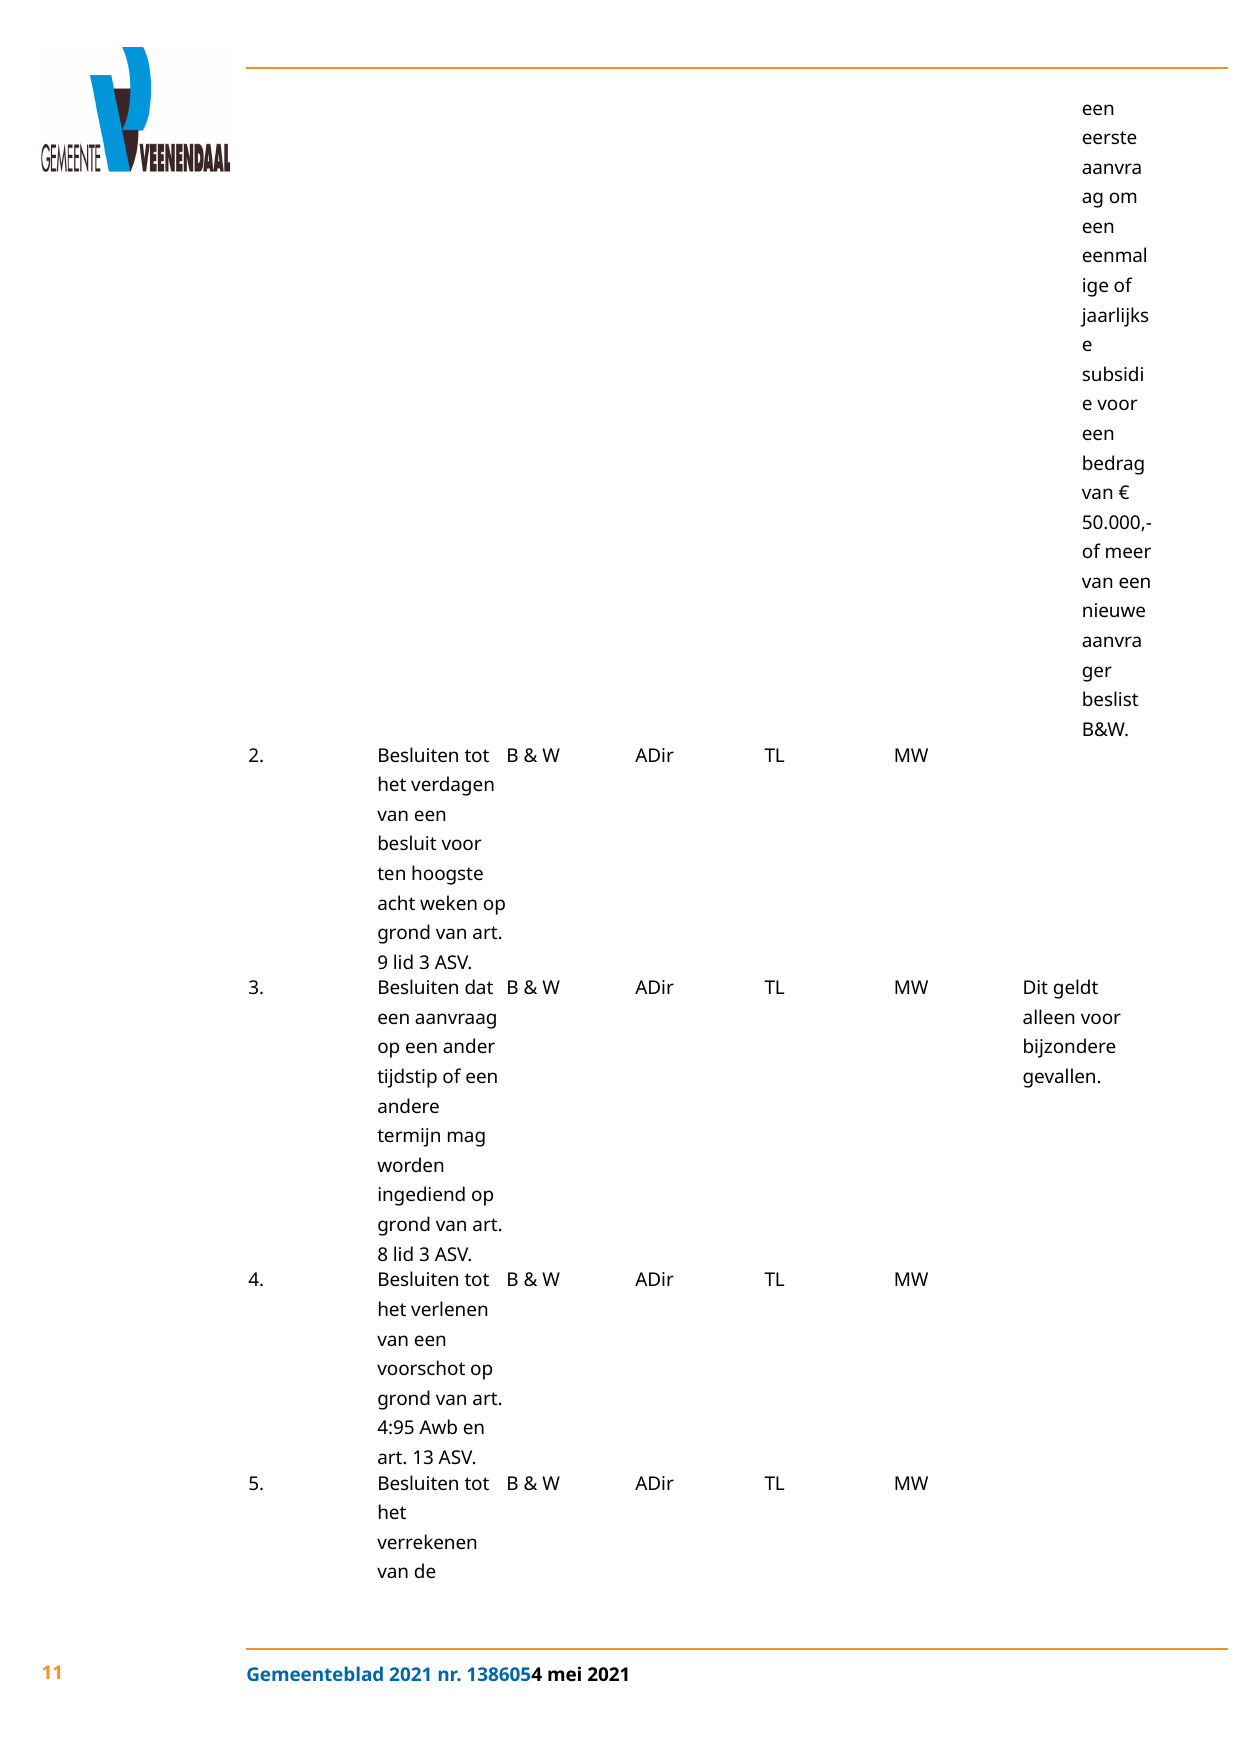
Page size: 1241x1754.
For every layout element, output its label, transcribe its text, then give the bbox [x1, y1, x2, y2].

table_cell TL [764, 1470, 893, 1584]
picture [41, 47, 130, 172]
table_cell ADir [635, 1267, 764, 1470]
table_cell [635, 95, 764, 742]
table_cell ADir [635, 1470, 764, 1584]
table_cell ADir [635, 975, 764, 1267]
table_cell [248, 1470, 377, 1584]
table_cell MW [894, 742, 1022, 974]
table_cell ADir [635, 742, 764, 974]
table_cell [894, 95, 1022, 742]
picture [123, 47, 231, 172]
table_cell [248, 1267, 377, 1470]
table_cell een eerste aanvraag om een eenmalige of jaarlijkse subsidie voor een bedrag van € 50.000,- of meer van een nieuwe aanvrager beslist B&W. [1023, 95, 1152, 742]
table_cell Besluiten dat een aanvraag op een ander tijdstip of een andere termijn mag worden ingediend op grond van art. 8 lid 3 ASV. [377, 975, 506, 1267]
table_cell [377, 95, 506, 742]
table_cell [1023, 1267, 1152, 1470]
table_cell [248, 742, 377, 974]
table_cell MW [894, 1470, 1022, 1584]
table_cell [248, 975, 377, 1267]
table_cell TL [764, 742, 893, 974]
table_cell [1023, 742, 1152, 974]
table_cell [764, 95, 893, 742]
table_cell [506, 95, 635, 742]
table_cell TL [764, 1267, 893, 1470]
table_cell MW [894, 975, 1022, 1267]
table_cell MW [894, 1267, 1022, 1470]
table_cell Dit geldt alleen voor bijzondere gevallen. [1023, 975, 1152, 1267]
table_cell Besluiten tot het verlenen van een voorschot op grond van art. 4:95 Awb en art. 13 ASV. [377, 1267, 506, 1470]
table_cell Besluiten tot het verdagen van een besluit voor ten hoogste acht weken op grond van art. 9 lid 3 ASV. [377, 742, 506, 974]
table_cell B & W [506, 1470, 635, 1584]
table_cell [1023, 1470, 1152, 1584]
table_cell B & W [506, 742, 635, 974]
table_cell Besluiten tot het verrekenen van de [377, 1470, 506, 1584]
table_cell B & W [506, 975, 635, 1267]
table_cell [248, 95, 377, 742]
table_cell B & W [506, 1267, 635, 1470]
table_cell TL [764, 975, 893, 1267]
